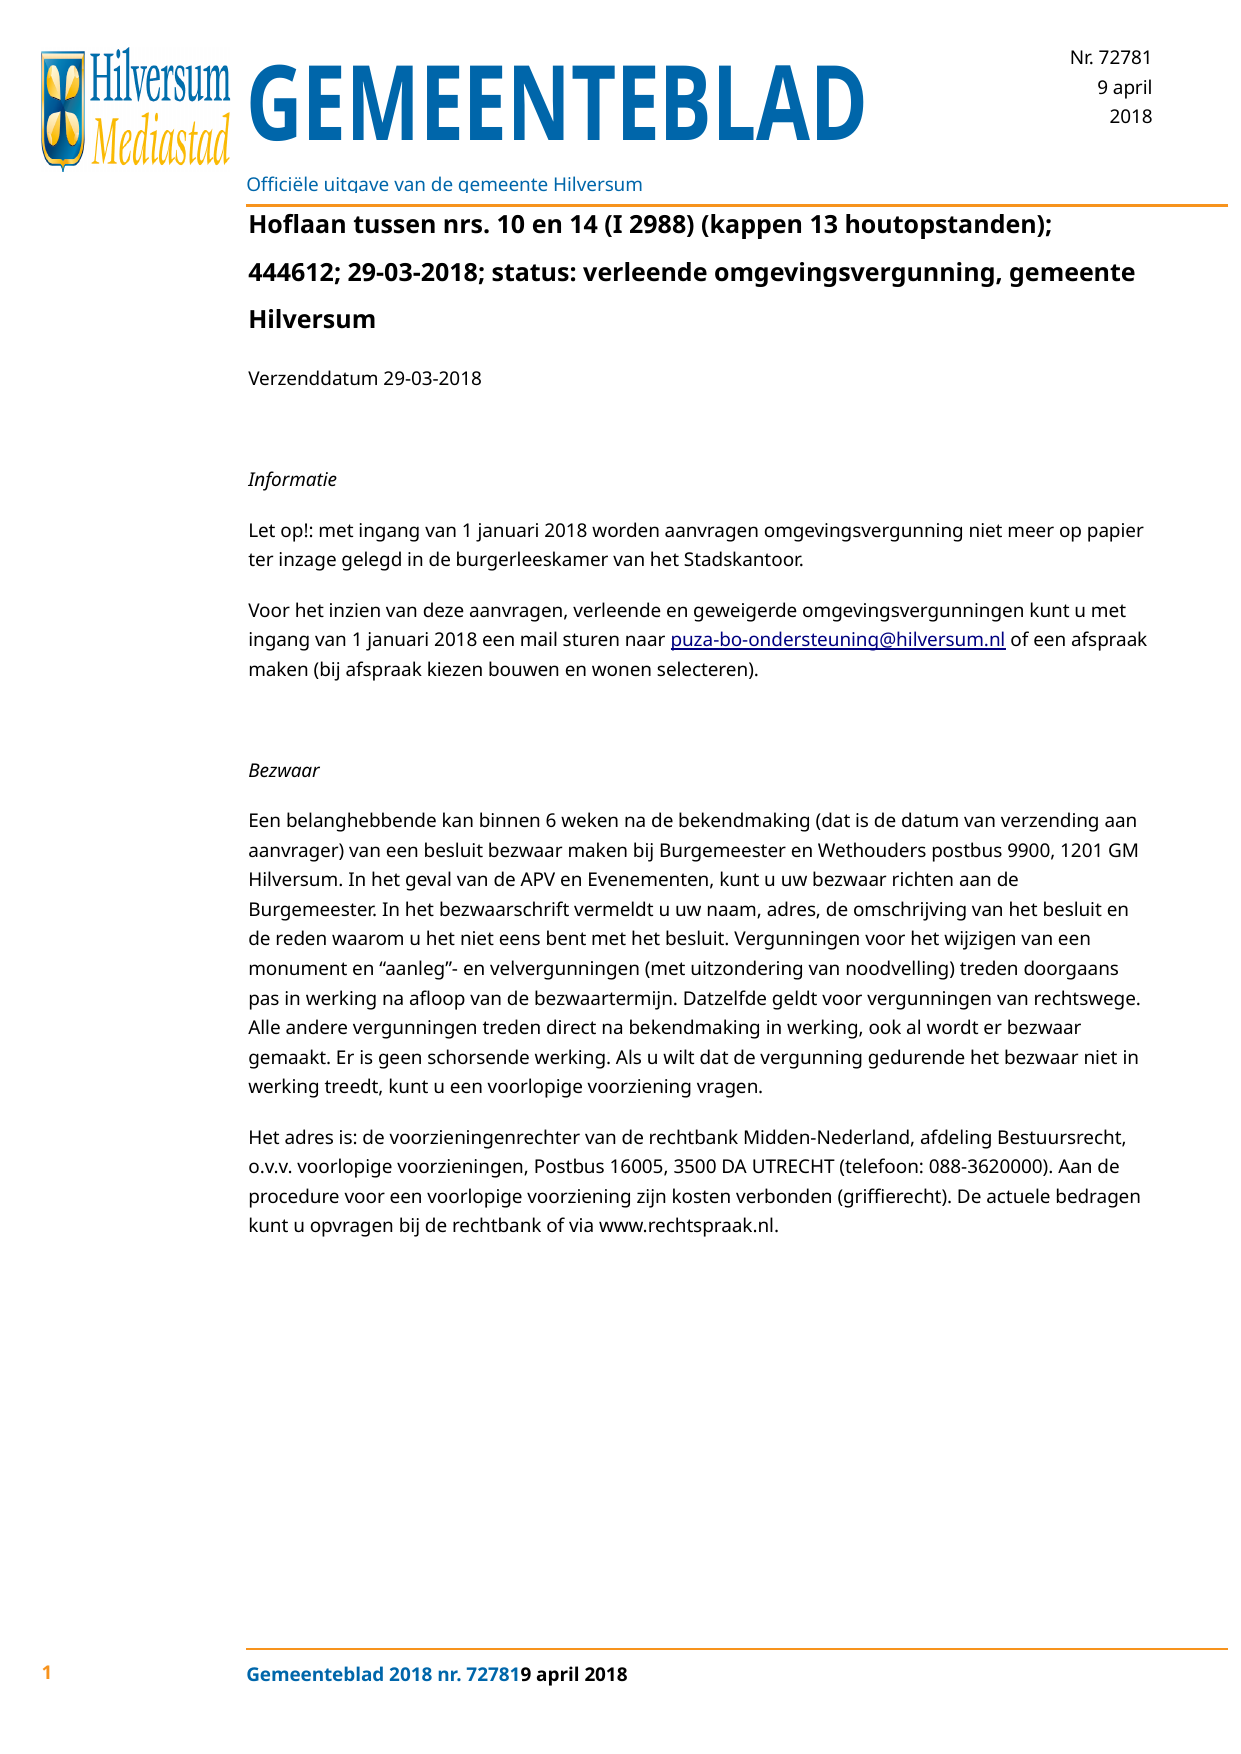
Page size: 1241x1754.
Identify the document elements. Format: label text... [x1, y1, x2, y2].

text Let op!: met ingang van 1 januari 2018 worden aanvragen omgevingsvergunning niet meer op papier ter inzage gelegd in de burgerleeskamer van het Stadskantoor. [248, 517, 1152, 572]
text Een belanghebbende kan binnen 6 weken na de bekendmaking (dat is de datum van verzending aan aanvrager) van een besluit bezwaar maken bij Burgemeester en Wethouders postbus 9900, 1201 GM Hilversum. In het geval van de APV en Evenementen, kunt u uw bezwaar richten aan de Burgemeester. In het bezwaarschrift vermeldt u uw naam, adres, de omschrijving van het besluit en de reden waarom u het niet eens bent met het besluit. Vergunningen voor het wijzigen van een monument en “aanleg”- en velvergunningen (met uitzondering van noodvelling) treden doorgaans pas in werking na afloop van de bezwaartermijn. Datzelfde geldt voor vergunningen van rechtswege. Alle andere vergunningen treden direct na bekendmaking in werking, ook al wordt er bezwaar gemaakt. Er is geen schorsende werking. Als u wilt dat de vergunning gedurende het bezwaar niet in werking treedt, kunt u een voorlopige voorziening vragen. [248, 807, 1152, 1099]
text Informatie [248, 466, 1152, 492]
text Voor het inzien van deze aanvragen, verleende en geweigerde omgevingsvergunningen kunt u met ingang van 1 januari 2018 een mail sturen naar puza-bo-ondersteuning@hilversum.nl of een afspraak maken (bij afspraak kiezen bouwen en wonen selecteren). [248, 597, 1152, 682]
text Hoflaan tussen nrs. 10 en 14 (I 2988) (kappen 13 houtopstanden); 444612; 29-03-2018; status: verleende omgevingsvergunning, gemeente Hilversum [248, 207, 1152, 336]
text Verzenddatum 29-03-2018 [248, 366, 1152, 391]
text Bezwaar [248, 757, 1152, 782]
picture [41, 47, 231, 172]
text Het adres is: de voorzieningenrechter van de rechtbank Midden-Nederland, afdeling Bestuursrecht, o.v.v. voorlopige voorzieningen, Postbus 16005, 3500 DA UTRECHT (telefoon: 088-3620000). Aan de procedure voor een voorlopige voorziening zijn kosten verbonden (griffierecht). De actuele bedragen kunt u opvragen bij de rechtbank of via www.rechtspraak.nl. [248, 1124, 1152, 1238]
